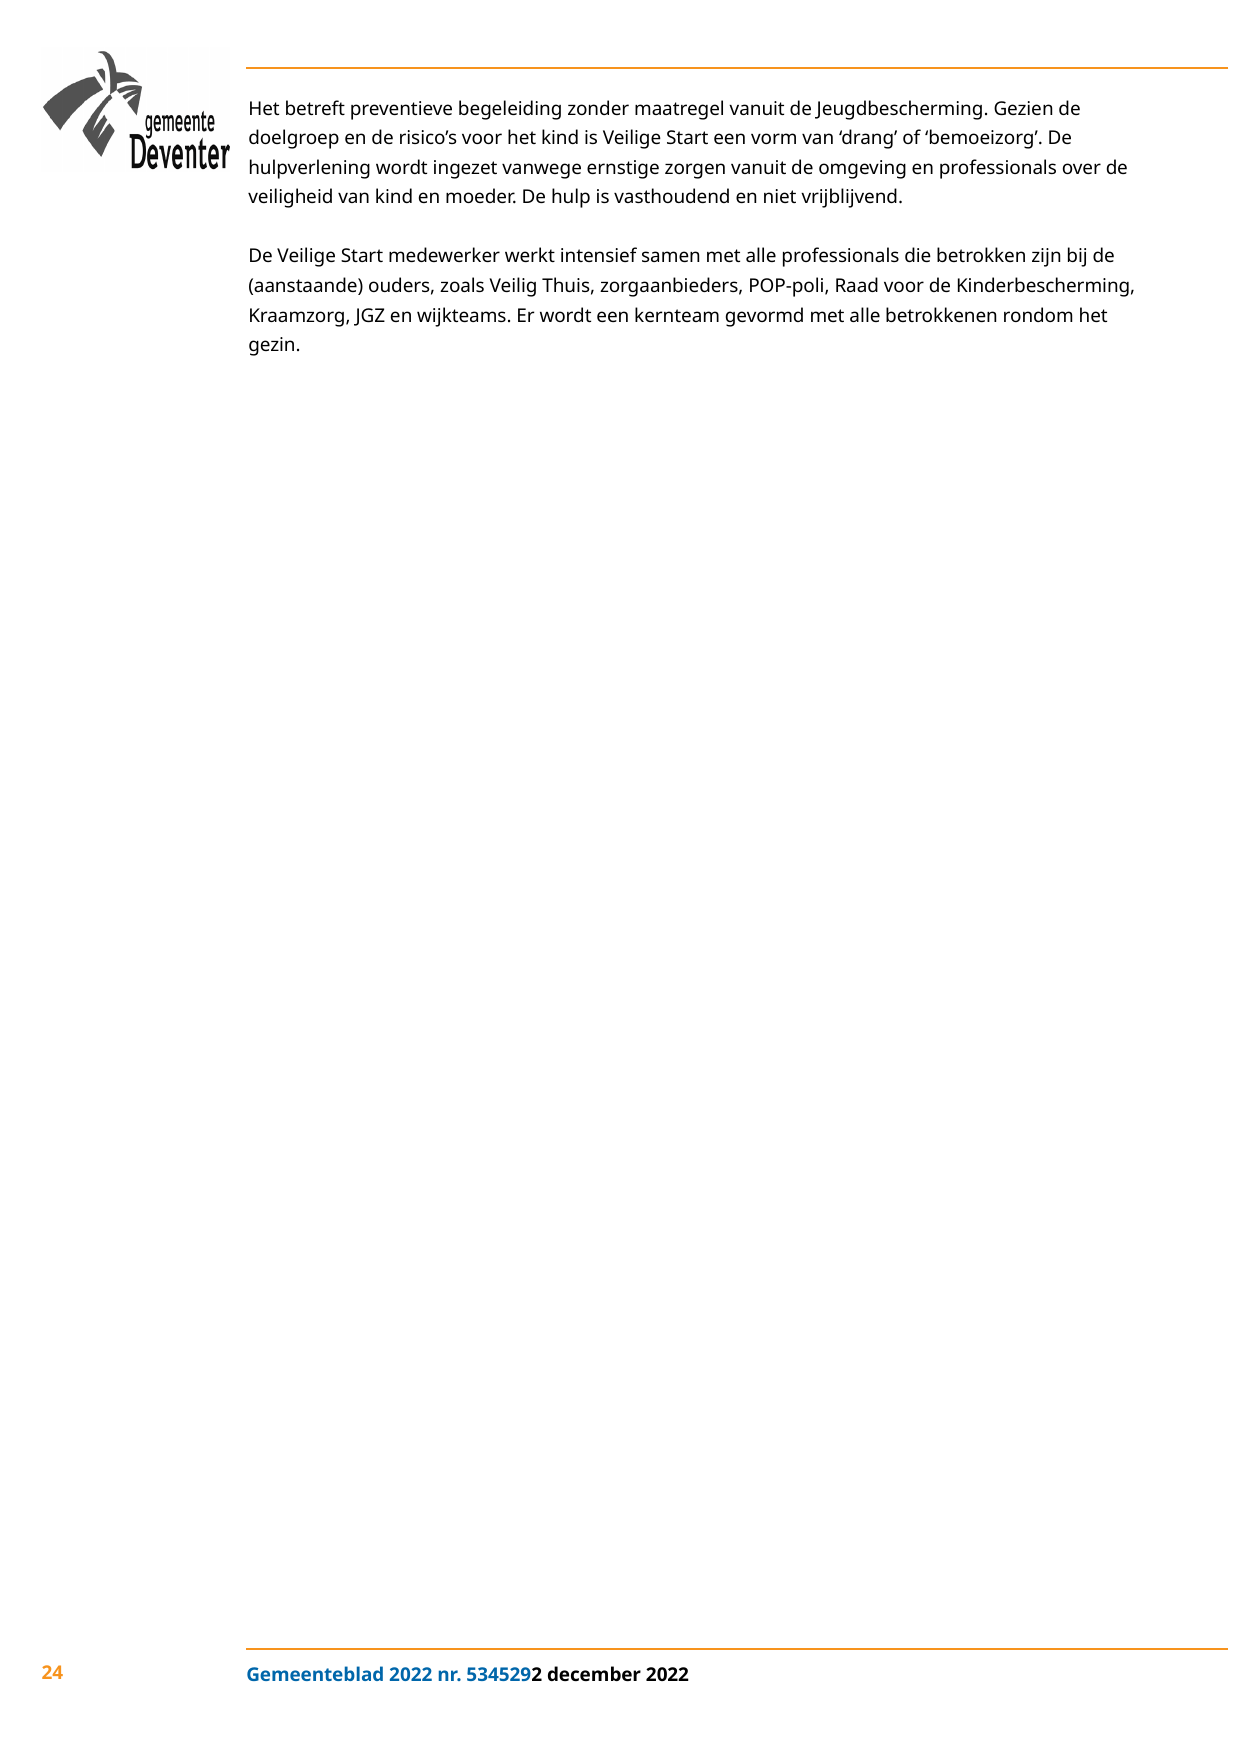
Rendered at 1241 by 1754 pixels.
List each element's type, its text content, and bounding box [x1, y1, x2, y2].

text Het betreft preventieve begeleiding zonder maatregel vanuit de Jeugdbescherming. Gezien de doelgroep en de risico’s voor het kind is Veilige Start een vorm van ‘drang’ of ‘bemoeizorg’. De hulpverlening wordt ingezet vanwege ernstige zorgen vanuit de omgeving en professionals over de veiligheid van kind en moeder. De hulp is vasthoudend en niet vrijblijvend. [248, 95, 1152, 209]
picture [41, 47, 231, 172]
text De Veilige Start medewerker werkt intensief samen met alle professionals die betrokken zijn bij de (aanstaande) ouders, zoals Veilig Thuis, zorgaanbieders, POP-poli, Raad voor de Kinderbescherming, Kraamzorg, JGZ en wijkteams. Er wordt een kernteam gevormd met alle betrokkenen rondom het gezin. [248, 243, 1152, 357]
